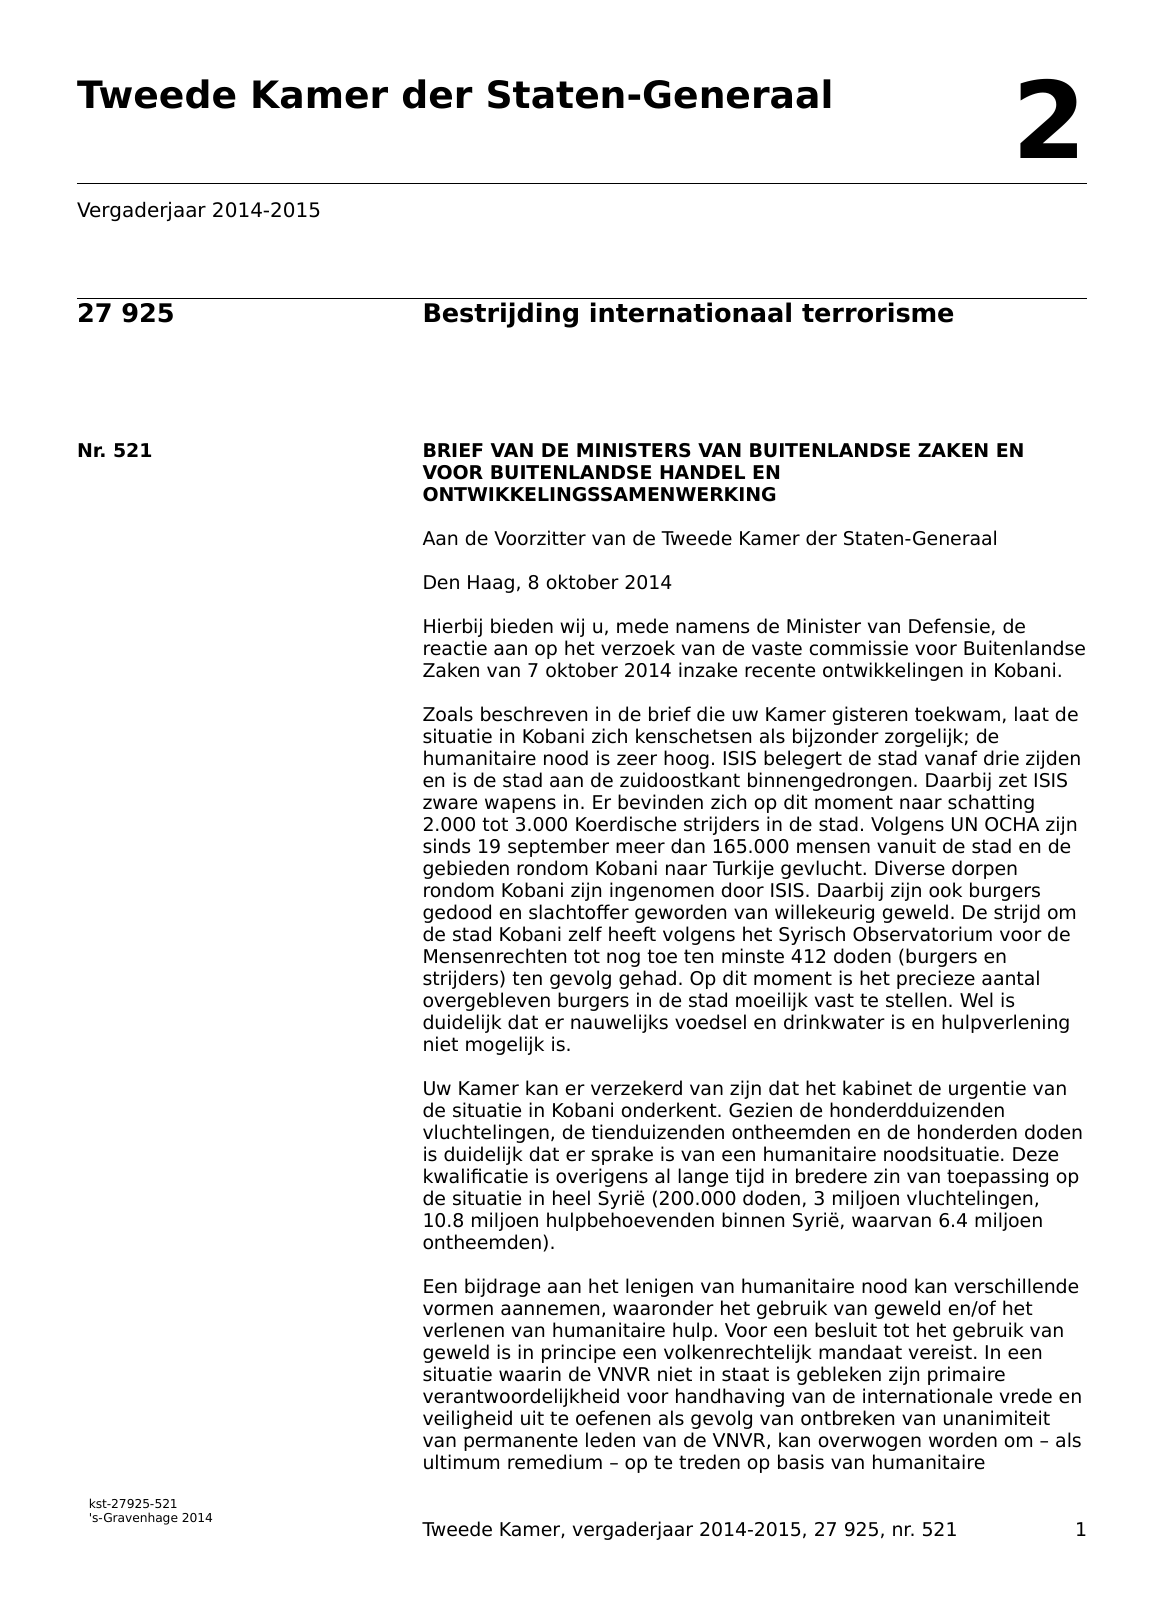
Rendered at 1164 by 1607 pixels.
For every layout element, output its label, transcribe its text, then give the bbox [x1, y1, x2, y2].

text Zoals beschreven in de brief die uw Kamer gisteren toekwam, laat de situatie in Kobani zich kenschetsen als bijzonder zorgelijk; de humanitaire nood is zeer hoog. ISIS belegert de stad vanaf drie zijden en is de stad aan de zuidoostkant binnengedrongen. Daarbij zet ISIS zware wapens in. Er bevinden zich op dit moment naar schatting 2.000 tot 3.000 Koerdische strijders in de stad. Volgens UN OCHA zijn sinds 19 september meer dan 165.000 mensen vanuit de stad en de gebieden rondom Kobani naar Turkije gevlucht. Diverse dorpen rondom Kobani zijn ingenomen door ISIS. Daarbij zijn ook burgers gedood en slachtoffer geworden van willekeurig geweld. De strijd om de stad Kobani zelf heeft volgens het Syrisch Observatorium voor de Mensenrechten tot nog toe ten minste 412 doden (burgers en strijders) ten gevolg gehad. Op dit moment is het precieze aantal overgebleven burgers in de stad moeilijk vast te stellen. Wel is duidelijk dat er nauwelijks voedsel en drinkwater is en hulpverlening niet mogelijk is. [422, 704, 1087, 1056]
text Een bijdrage aan het lenigen van humanitaire nood kan verschillende vormen aannemen, waaronder het gebruik van geweld en/of het verlenen van humanitaire hulp. Voor een besluit tot het gebruik van geweld is in principe een volkenrechtelijk mandaat vereist. In een situatie waarin de VNVR niet in staat is gebleken zijn primaire verantwoordelijkheid voor handhaving van de internationale vrede en veiligheid uit te oefenen als gevolg van ontbreken van unanimiteit van permanente leden van de VNVR, kan overwogen worden om – als ultimum remedium – op te treden op basis van humanitaire [422, 1276, 1087, 1474]
text Hierbij bieden wij u, mede namens de Minister van Defensie, de reactie aan op het verzoek van de vaste commissie voor Buitenlandse Zaken van 7 oktober 2014 inzake recente ontwikkelingen in Kobani. [422, 616, 1087, 682]
subtitle Nr. 521 BRIEF VAN DE MINISTERS VAN BUITENLANDSE ZAKEN EN VOOR BUITENLANDSE HANDEL EN ONTWIKKELINGSSAMENWERKING [77, 440, 1087, 506]
table_header Tweede Kamer der Staten-Generaal [77, 59, 886, 183]
table_header 2 [886, 59, 1087, 183]
text Uw Kamer kan er verzekerd van zijn dat het kabinet de urgentie van de situatie in Kobani onderkent. Gezien de honderdduizenden vluchtelingen, de tienduizenden ontheemden en de honderden doden is duidelijk dat er sprake is van een humanitaire noodsituatie. Deze kwalificatie is overigens al lange tijd in bredere zin van toepassing op de situatie in heel Syrië (200.000 doden, 3 miljoen vluchtelingen, 10.8 miljoen hulpbehoevenden binnen Syrië, waarvan 6.4 miljoen ontheemden). [422, 1078, 1087, 1254]
text Den Haag, 8 oktober 2014 [422, 572, 1087, 594]
text 's-Gravenhage 2014 [88, 1511, 323, 1525]
table_cell Vergaderjaar 2014-2015 [77, 184, 1087, 298]
text kst-27925-521 [88, 1497, 323, 1511]
text Aan de Voorzitter van de Tweede Kamer der Staten-Generaal [422, 528, 1087, 550]
subtitle 27 925 Bestrijding internationaal terrorisme [77, 299, 1087, 329]
